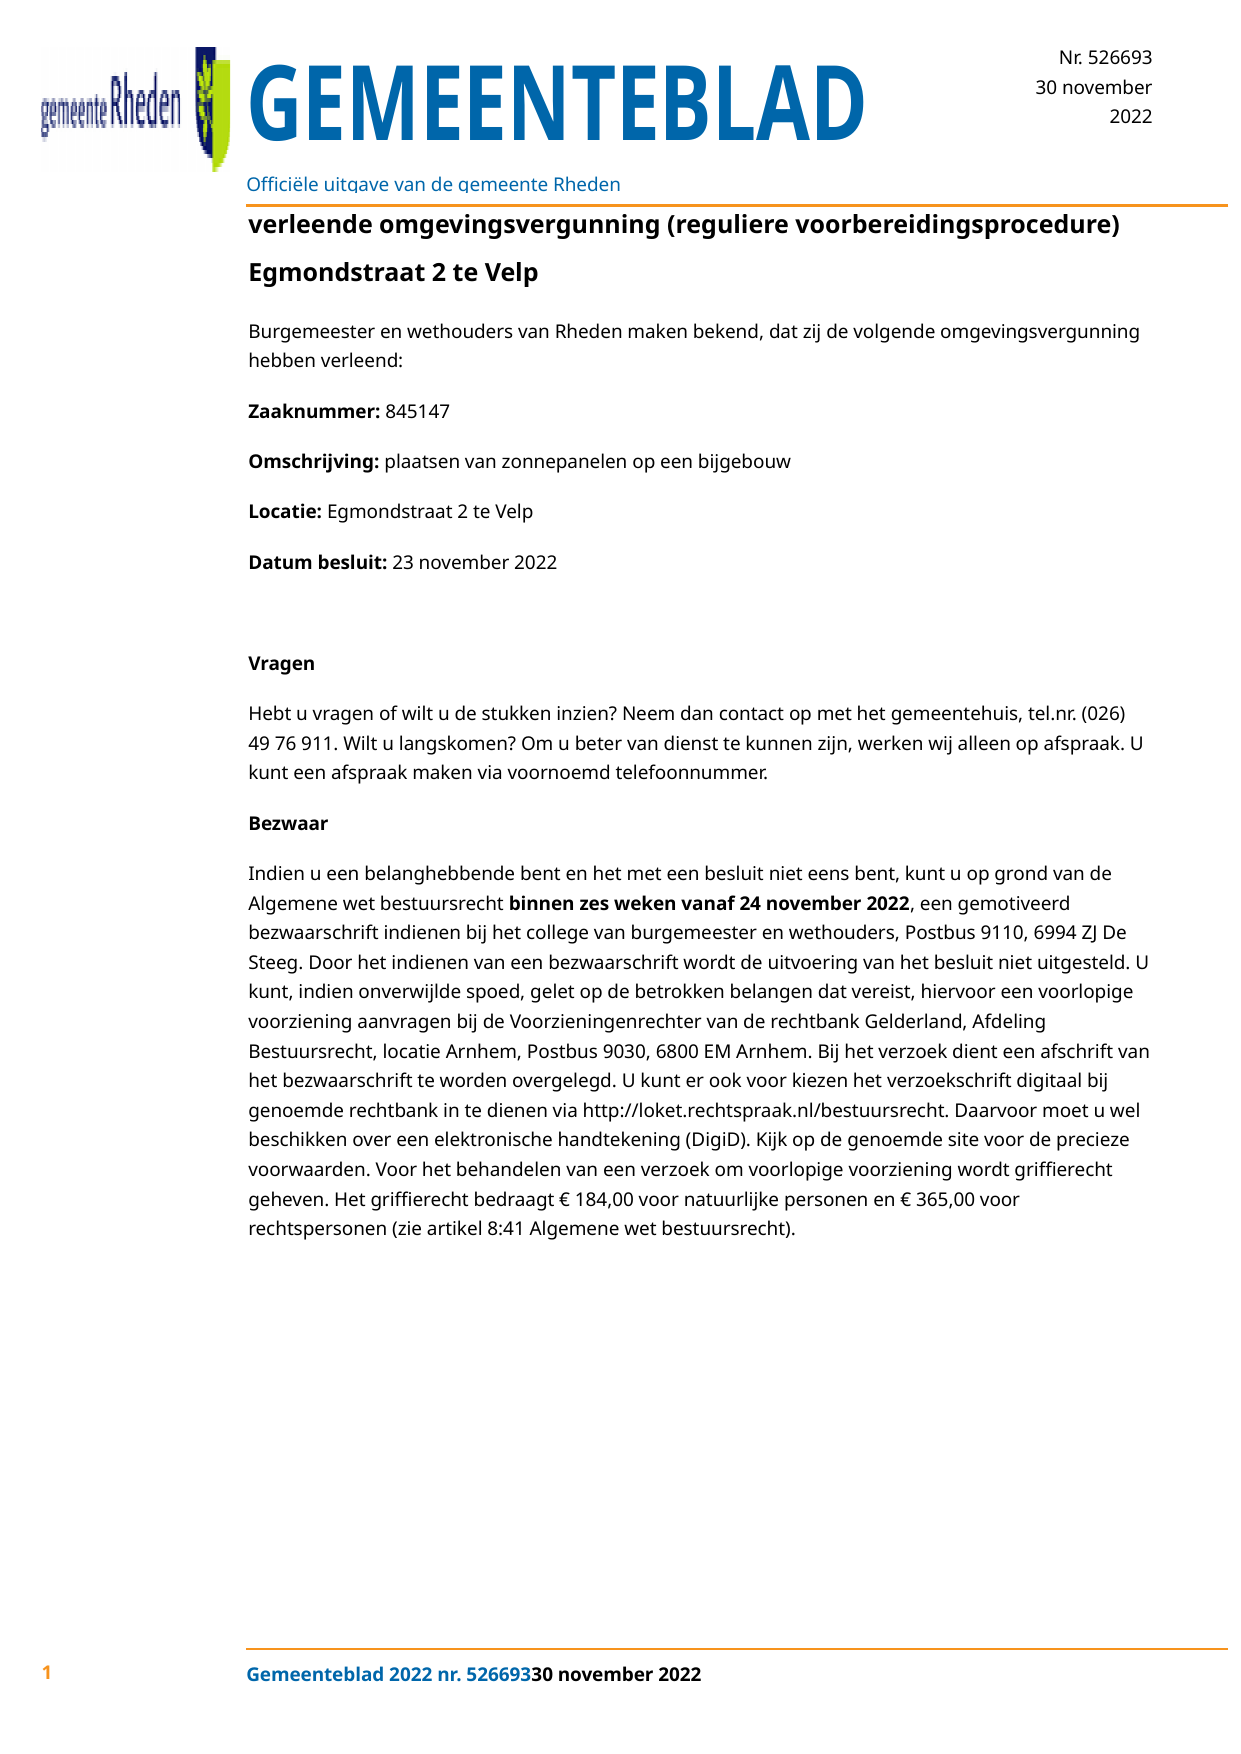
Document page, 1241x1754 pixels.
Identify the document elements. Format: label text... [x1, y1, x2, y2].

text Hebt u vragen of wilt u de stukken inzien? Neem dan contact op met het gemeentehuis, tel.nr. (026) 49 76 911. Wilt u langskomen? Om u beter van dienst te kunnen zijn, werken wij alleen op afspraak. U kunt een afspraak maken via voornoemd telefoonnummer. [248, 700, 1152, 785]
text Zaaknummer: 845147 [248, 398, 1152, 424]
text Vragen [248, 650, 1152, 676]
text Bezwaar [248, 810, 1152, 836]
text Burgemeester en wethouders van Rheden maken bekend, dat zij de volgende omgevingsvergunning hebben verleend: [248, 318, 1152, 373]
picture [41, 47, 231, 172]
text Locatie: Egmondstraat 2 te Velp [248, 499, 1152, 524]
text Datum besluit: 23 november 2022 [248, 549, 1152, 575]
text Omschrijving: plaatsen van zonnepanelen op een bijgebouw [248, 448, 1152, 474]
text Indien u een belanghebbende bent en het met een besluit niet eens bent, kunt u op grond van de Algemene wet bestuursrecht binnen zes weken vanaf 24 november 2022, een gemotiveerd bezwaarschrift indienen bij het college van burgemeester en wethouders, Postbus 9110, 6994 ZJ De Steeg. Door het indienen van een bezwaarschrift wordt de uitvoering van het besluit niet uitgesteld. U kunt, indien onverwijlde spoed, gelet op de betrokken belangen dat vereist, hiervoor een voorlopige voorziening aanvragen bij de Voorzieningenrechter van de rechtbank Gelderland, Afdeling Bestuursrecht, locatie Arnhem, Postbus 9030, 6800 EM Arnhem. Bij het verzoek dient een afschrift van het bezwaarschrift te worden overgelegd. U kunt er ook voor kiezen het verzoekschrift digitaal bij genoemde rechtbank in te dienen via http://loket.rechtspraak.nl/bestuursrecht. Daarvoor moet u wel beschikken over een elektronische handtekening (DigiD). Kijk op de genoemde site voor de precieze voorwaarden. Voor het behandelen van een verzoek om voorlopige voorziening wordt griffierecht geheven. Het griffierecht bedraagt € 184,00 voor natuurlijke personen en € 365,00 voor rechtspersonen (zie artikel 8:41 Algemene wet bestuursrecht). [248, 860, 1152, 1241]
text verleende omgevingsvergunning (reguliere voorbereidingsprocedure) Egmondstraat 2 te Velp [248, 207, 1152, 288]
